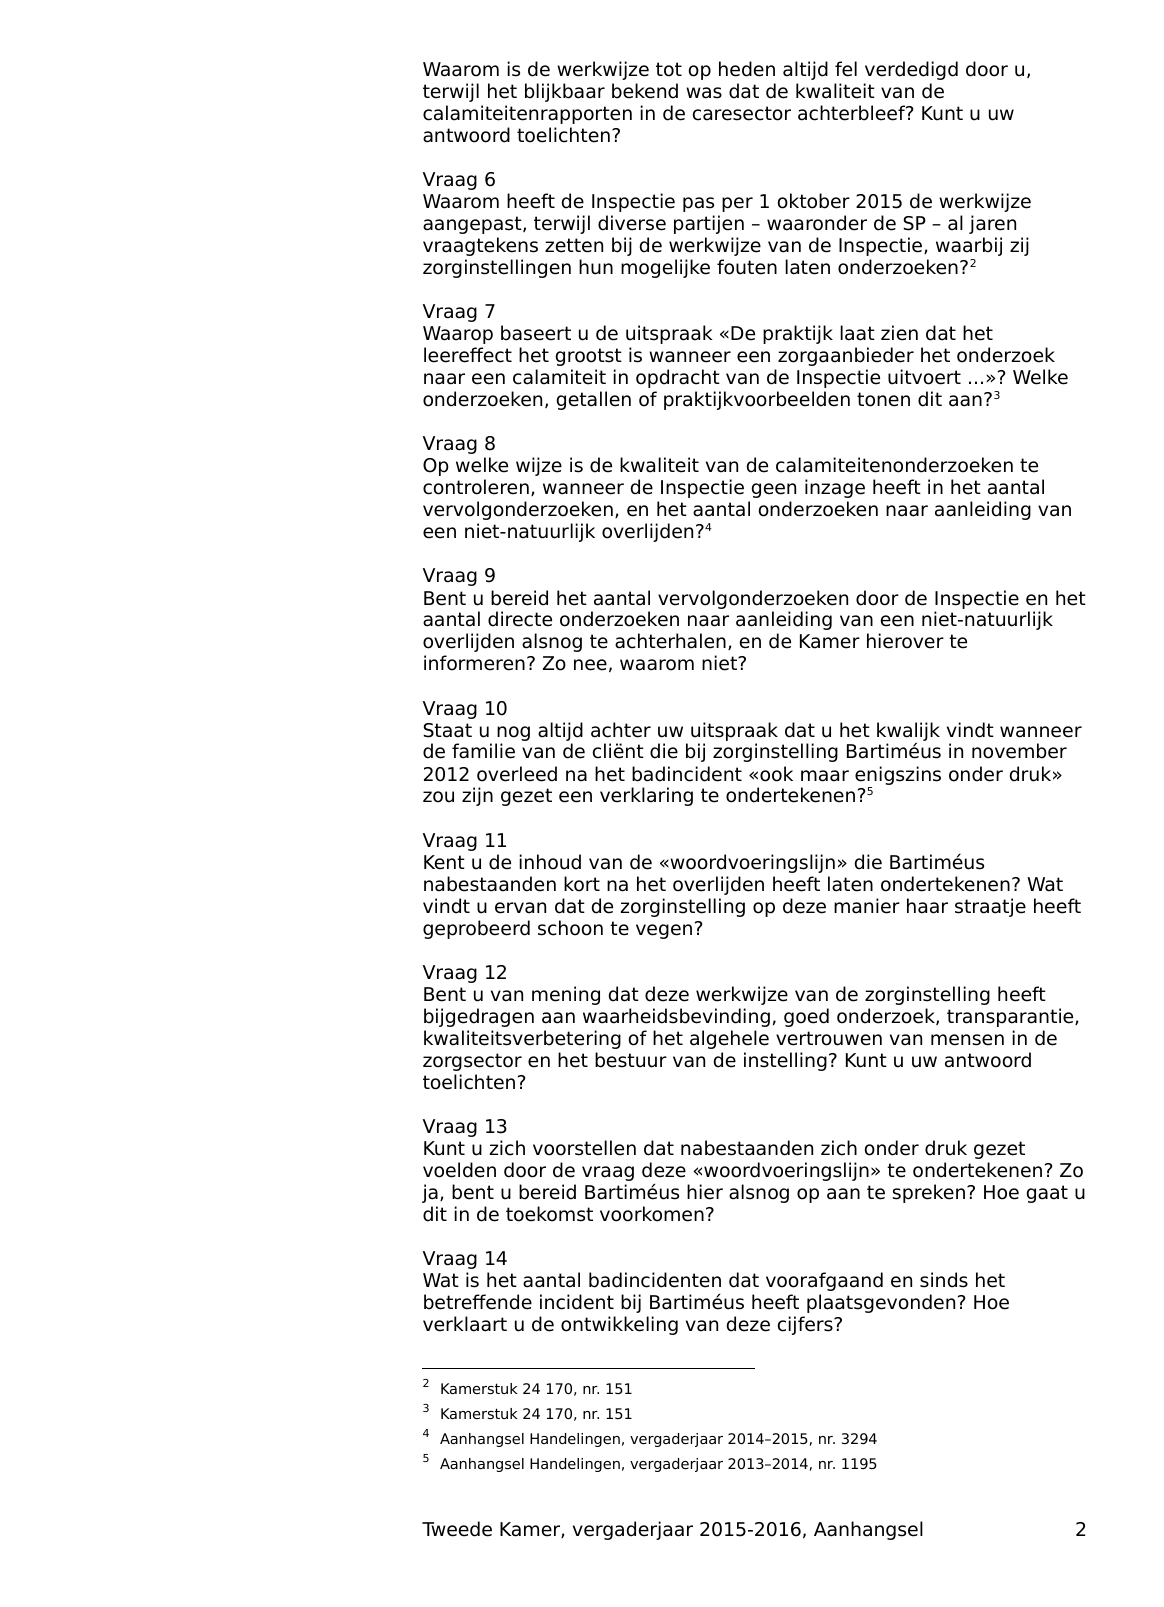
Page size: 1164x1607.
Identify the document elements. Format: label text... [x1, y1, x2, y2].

text Kent u de inhoud van de «woordvoeringslijn» die Bartiméus nabestaanden kort na het overlijden heeft laten ondertekenen? Wat vindt u ervan dat de zorginstelling op deze manier haar straatje heeft geprobeerd schoon te vegen? [422, 852, 1087, 939]
text Waarom heeft de Inspectie pas per 1 oktober 2015 de werkwijze aangepast, terwijl diverse partijen – waaronder de SP – al jaren vraagtekens zetten bij de werkwijze van de Inspectie, waarbij zij zorginstellingen hun mogelijke fouten laten onderzoeken? [422, 191, 1087, 279]
text Kunt u zich voorstellen dat nabestaanden zich onder druk gezet voelden door de vraag deze «woordvoeringslijn» te ondertekenen? Zo ja, bent u bereid Bartiméus hier alsnog op aan te spreken? Hoe gaat u dit in de toekomst voorkomen? [422, 1138, 1087, 1226]
text Vraag 7 [422, 301, 1087, 323]
text Staat u nog altijd achter uw uitspraak dat u het kwalijk vindt wanneer de familie van de cliënt die bij zorginstelling Bartiméus in november 2012 overleed na het badincident «ook maar enigszins onder druk» zou zijn gezet een verklaring te ondertekenen? [422, 719, 1087, 807]
text Vraag 12 [422, 962, 1087, 984]
text Kamerstuk 24 170, nr. 151 [422, 1402, 1087, 1424]
text Vraag 14 [422, 1248, 1087, 1270]
text Bent u van mening dat deze werkwijze van de zorginstelling heeft bijgedragen aan waarheidsbevinding, goed onderzoek, transparantie, kwaliteitsverbetering of het algehele vertrouwen van mensen in de zorgsector en het bestuur van de instelling? Kunt u uw antwoord toelichten? [422, 984, 1087, 1093]
text Vraag 11 [422, 829, 1087, 852]
text Waarop baseert u de uitspraak «De praktijk laat zien dat het leereffect het grootst is wanneer een zorgaanbieder het onderzoek naar een calamiteit in opdracht van de Inspectie uitvoert ...»? Welke onderzoeken, getallen of praktijkvoorbeelden tonen dit aan? [422, 323, 1087, 411]
text Op welke wijze is de kwaliteit van de calamiteitenonderzoeken te controleren, wanneer de Inspectie geen inzage heeft in het aantal vervolgonderzoeken, en het aantal onderzoeken naar aanleiding van een niet-natuurlijk overlijden? [422, 455, 1087, 543]
text Kamerstuk 24 170, nr. 151 [422, 1377, 1087, 1399]
text Aanhangsel Handelingen, vergaderjaar 2014–2015, nr. 3294 [422, 1427, 1087, 1449]
text Bent u bereid het aantal vervolgonderzoeken door de Inspectie en het aantal directe onderzoeken naar aanleiding van een niet-natuurlijk overlijden alsnog te achterhalen, en de Kamer hierover te informeren? Zo nee, waarom niet? [422, 587, 1087, 675]
text Vraag 9 [422, 565, 1087, 587]
text Vraag 6 [422, 169, 1087, 191]
text Vraag 8 [422, 433, 1087, 455]
text Wat is het aantal badincidenten dat voorafgaand en sinds het betreffende incident bij Bartiméus heeft plaatsgevonden? Hoe verklaart u de ontwikkeling van deze cijfers? [422, 1270, 1087, 1336]
text Vraag 13 [422, 1116, 1087, 1138]
text Aanhangsel Handelingen, vergaderjaar 2013–2014, nr. 1195 [422, 1452, 1087, 1474]
text Vraag 10 [422, 697, 1087, 719]
text Waarom is de werkwijze tot op heden altijd fel verdedigd door u, terwijl het blijkbaar bekend was dat de kwaliteit van de calamiteitenrapporten in de caresector achterbleef? Kunt u uw antwoord toelichten? [422, 59, 1087, 147]
